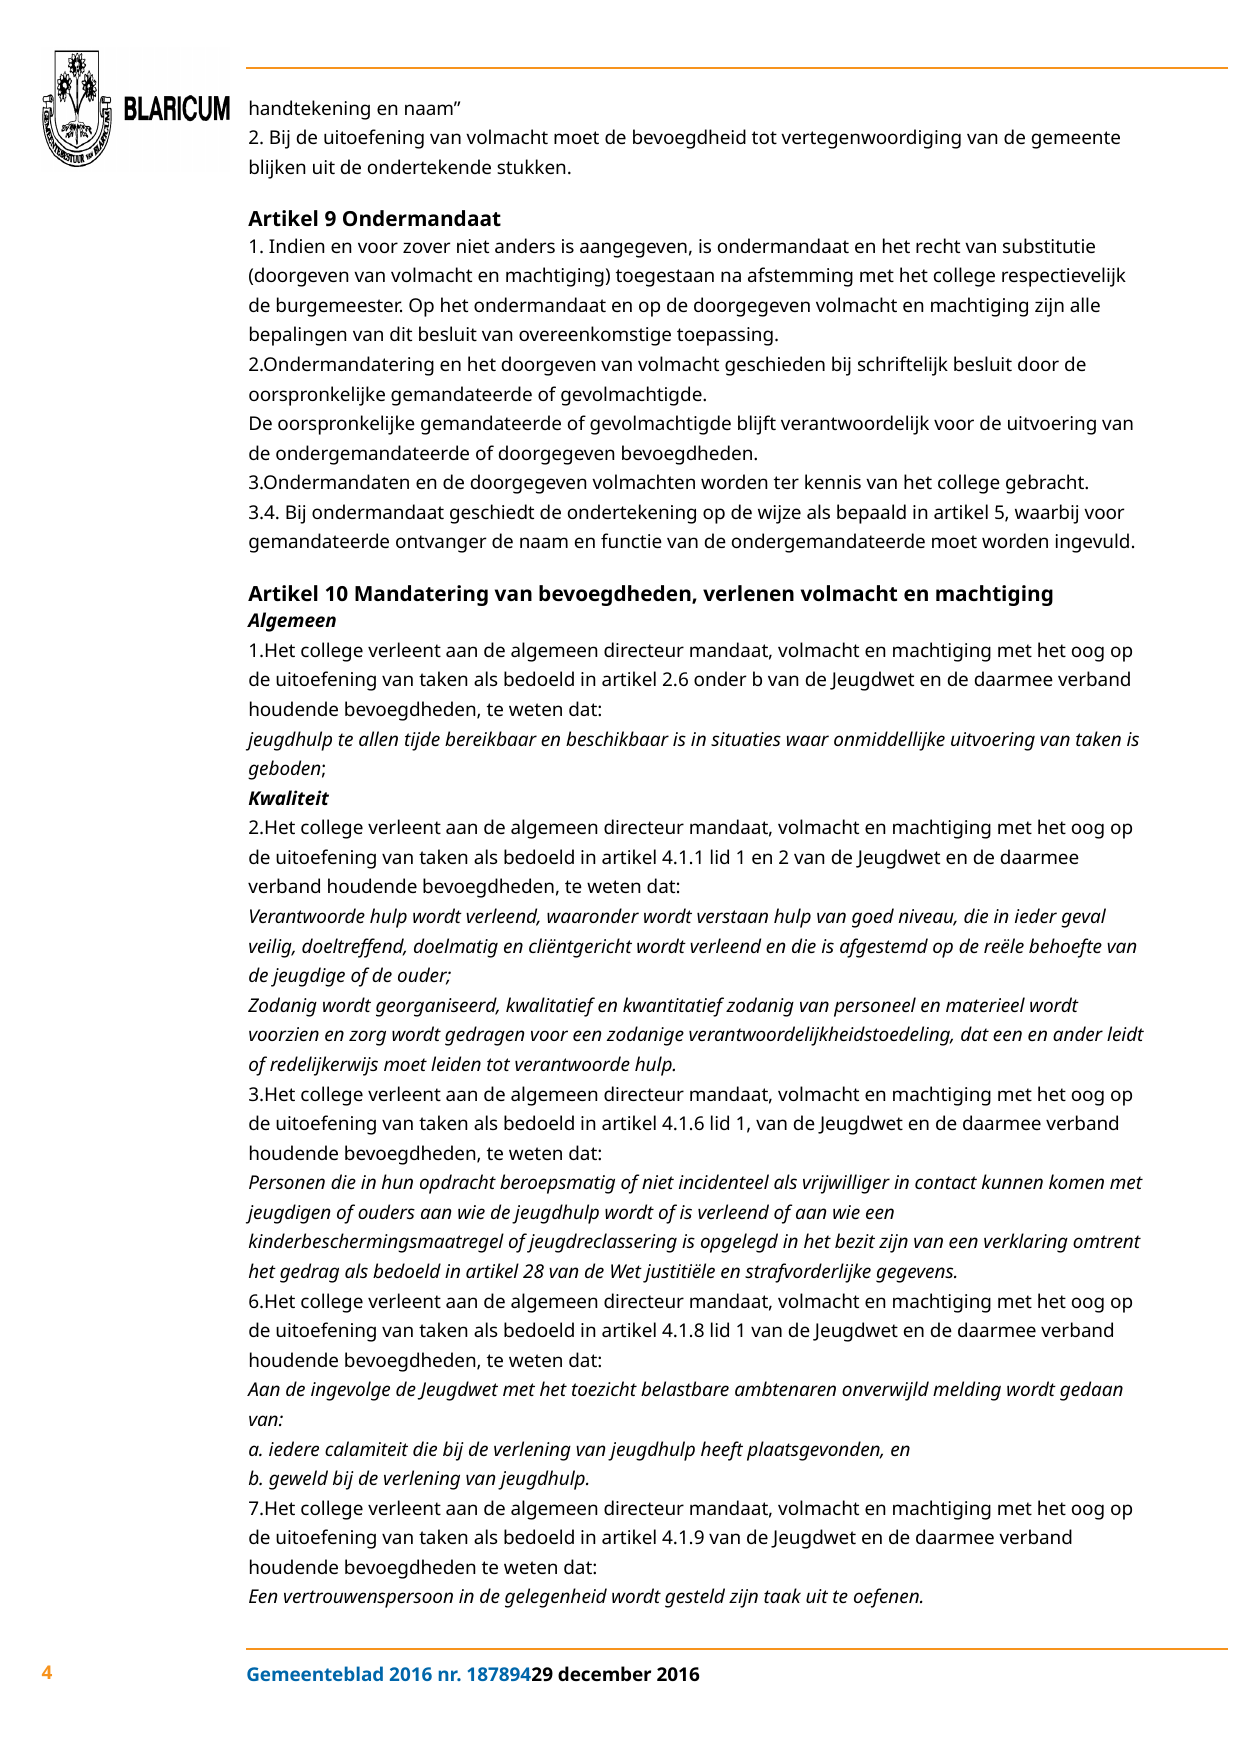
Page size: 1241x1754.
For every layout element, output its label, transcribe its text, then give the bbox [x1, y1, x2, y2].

text handtekening en naam” [248, 95, 1152, 121]
text Aan de ingevolge de Jeugdwet met het toezicht belastbare ambtenaren onverwijld melding wordt gedaan van: [248, 1377, 1152, 1432]
text jeugdhulp te allen tijde bereikbaar en beschikbaar is in situaties waar onmiddellijke uitvoering van taken is geboden; [248, 726, 1152, 781]
text 2.Ondermandatering en het doorgeven van volmacht geschieden bij schriftelijk besluit door de oorspronkelijke gemandateerde of gevolmachtigde. [248, 351, 1152, 406]
text 3.Het college verleent aan de algemeen directeur mandaat, volmacht en machtiging met het oog op de uitoefening van taken als bedoeld in artikel 4.1.6 lid 1, van de Jeugdwet en de daarmee verband houdende bevoegdheden, te weten dat: [248, 1081, 1152, 1166]
text Algemeen [248, 607, 1152, 633]
text b. geweld bij de verlening van jeugdhulp. [248, 1465, 1152, 1491]
text 2.Het college verleent aan de algemeen directeur mandaat, volmacht en machtiging met het oog op de uitoefening van taken als bedoeld in artikel 4.1.1 lid 1 en 2 van de Jeugdwet en de daarmee verband houdende bevoegdheden, te weten dat: [248, 814, 1152, 899]
text 6.Het college verleent aan de algemeen directeur mandaat, volmacht en machtiging met het oog op de uitoefening van taken als bedoeld in artikel 4.1.8 lid 1 van de Jeugdwet en de daarmee verband houdende bevoegdheden, te weten dat: [248, 1288, 1152, 1373]
text Een vertrouwenspersoon in de gelegenheid wordt gesteld zijn taak uit te oefenen. [248, 1584, 1152, 1609]
text 1.Het college verleent aan de algemeen directeur mandaat, volmacht en machtiging met het oog op de uitoefening van taken als bedoeld in artikel 2.6 onder b van de Jeugdwet en de daarmee verband houdende bevoegdheden, te weten dat: [248, 637, 1152, 722]
text Artikel 9 Ondermandaat [248, 204, 1152, 233]
text Kwaliteit [248, 785, 1152, 811]
text Personen die in hun opdracht beroepsmatig of niet incidenteel als vrijwilliger in contact kunnen komen met jeugdigen of ouders aan wie de jeugdhulp wordt of is verleend of aan wie een kinderbeschermingsmaatregel of jeugdreclassering is opgelegd in het bezit zijn van een verklaring omtrent het gedrag als bedoeld in artikel 28 van de Wet justitiële en strafvorderlijke gegevens. [248, 1169, 1152, 1284]
text Verantwoorde hulp wordt verleend, waaronder wordt verstaan hulp van goed niveau, die in ieder geval veilig, doeltreffend, doelmatig en cliëntgericht wordt verleend en die is afgestemd op de reële behoefte van de jeugdige of de ouder; [248, 903, 1152, 988]
text 2. Bij de uitoefening van volmacht moet de bevoegdheid tot vertegenwoordiging van de gemeente blijken uit de ondertekende stukken. [248, 124, 1152, 180]
text 3.4. Bij ondermandaat geschiedt de ondertekening op de wijze als bepaald in artikel 5, waarbij voor gemandateerde ontvanger de naam en functie van de ondergemandateerde moet worden ingevuld. [248, 499, 1152, 554]
text Artikel 10 Mandatering van bevoegdheden, verlenen volmacht en machtiging [248, 579, 1152, 607]
text De oorspronkelijke gemandateerde of gevolmachtigde blijft verantwoordelijk voor de uitvoering van de ondergemandateerde of doorgegeven bevoegdheden. [248, 410, 1152, 466]
text 3.Ondermandaten en de doorgegeven volmachten worden ter kennis van het college gebracht. [248, 469, 1152, 495]
text 1. Indien en voor zover niet anders is aangegeven, is ondermandaat en het recht van substitutie (doorgeven van volmacht en machtiging) toegestaan na afstemming met het college respectievelijk de burgemeester. Op het ondermandaat en op de doorgegeven volmacht en machtiging zijn alle bepalingen van dit besluit van overeenkomstige toepassing. [248, 233, 1152, 347]
text a. iedere calamiteit die bij de verlening van jeugdhulp heeft plaatsgevonden, en [248, 1436, 1152, 1462]
picture [41, 47, 231, 172]
text Zodanig wordt georganiseerd, kwalitatief en kwantitatief zodanig van personeel en materieel wordt voorzien en zorg wordt gedragen voor een zodanige verantwoordelijkheidstoedeling, dat een en ander leidt of redelijkerwijs moet leiden tot verantwoorde hulp. [248, 992, 1152, 1077]
text 7.Het college verleent aan de algemeen directeur mandaat, volmacht en machtiging met het oog op de uitoefening van taken als bedoeld in artikel 4.1.9 van de Jeugdwet en de daarmee verband houdende bevoegdheden te weten dat: [248, 1495, 1152, 1580]
